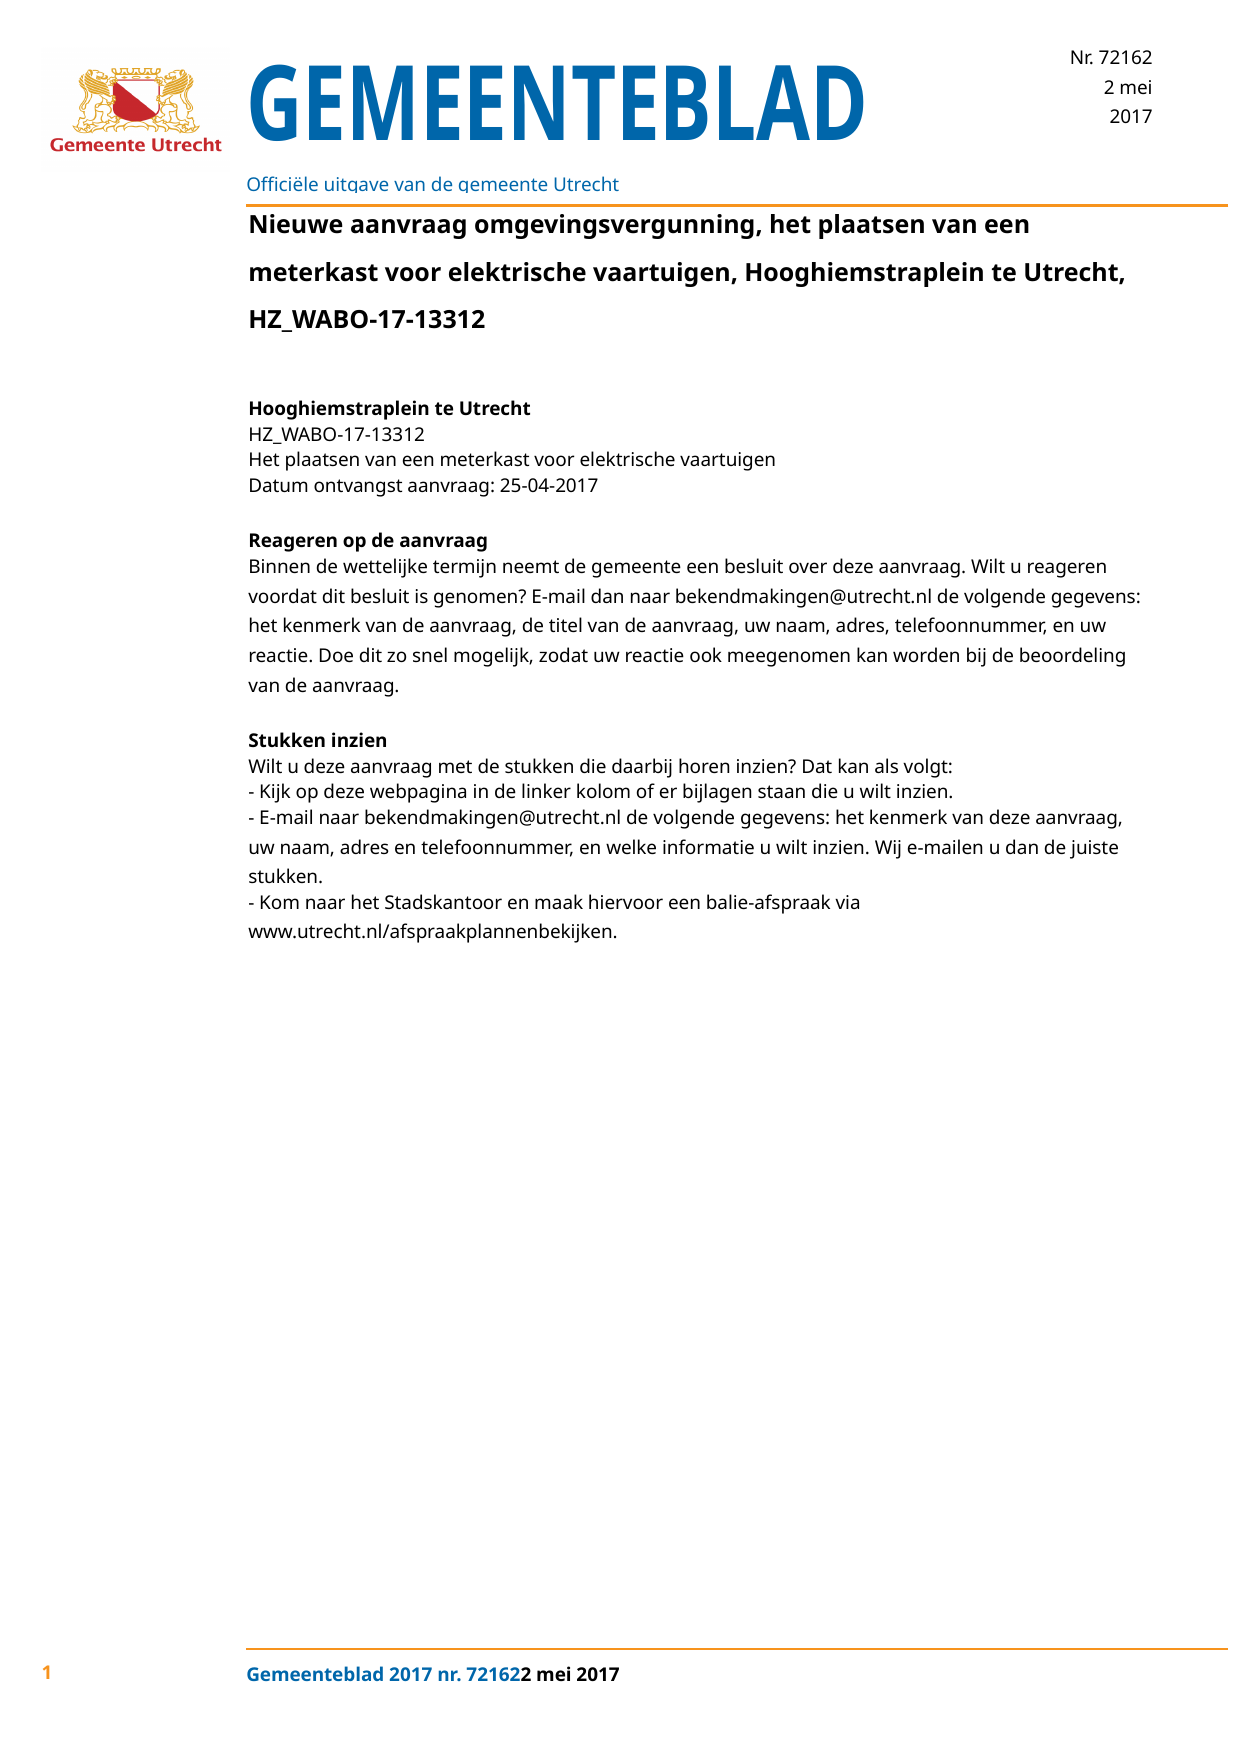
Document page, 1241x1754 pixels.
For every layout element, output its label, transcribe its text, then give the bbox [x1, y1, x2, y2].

text Nieuwe aanvraag omgevingsvergunning, het plaatsen van een meterkast voor elektrische vaartuigen, Hooghiemstraplein te Utrecht, HZ_WABO-17-13312 [248, 207, 1152, 336]
table_cell - Kom naar het Stadskantoor en maak hiervoor een balie-afspraak via www.utrecht.nl/afspraakplannenbekijken. [248, 889, 1152, 944]
table_cell HZ_WABO-17-13312 [248, 421, 1152, 447]
table_cell - E-mail naar bekendmakingen@utrecht.nl de volgende gegevens: het kenmerk van deze aanvraag, uw naam, adres en telefoonnummer, en welke informatie u wilt inzien. Wij e-mailen u dan de juiste stukken. [248, 804, 1152, 889]
table_cell Het plaatsen van een meterkast voor elektrische vaartuigen [248, 447, 1152, 472]
table_cell - Kijk op deze webpagina in de linker kolom of er bijlagen staan die u wilt inzien. [248, 779, 1152, 804]
picture [41, 47, 231, 172]
table_cell Stukken inzien [248, 727, 1152, 753]
table_cell Binnen de wettelijke termijn neemt de gemeente een besluit over deze aanvraag. Wilt u reageren voordat dit besluit is genomen? E-mail dan naar bekendmakingen@utrecht.nl de volgende gegevens: het kenmerk van de aanvraag, de titel van de aanvraag, uw naam, adres, telefoonnummer, en uw reactie. Doe dit zo snel mogelijk, zodat uw reactie ook meegenomen kan worden bij de beoordeling van de aanvraag. [248, 554, 1152, 727]
table_cell Reageren op de aanvraag [248, 528, 1152, 553]
table_header Hooghiemstraplein te Utrecht [248, 395, 1152, 421]
table_cell Datum ontvangst aanvraag: 25-04-2017 [248, 473, 1152, 528]
table_cell Wilt u deze aanvraag met de stukken die daarbij horen inzien? Dat kan als volgt: [248, 753, 1152, 778]
